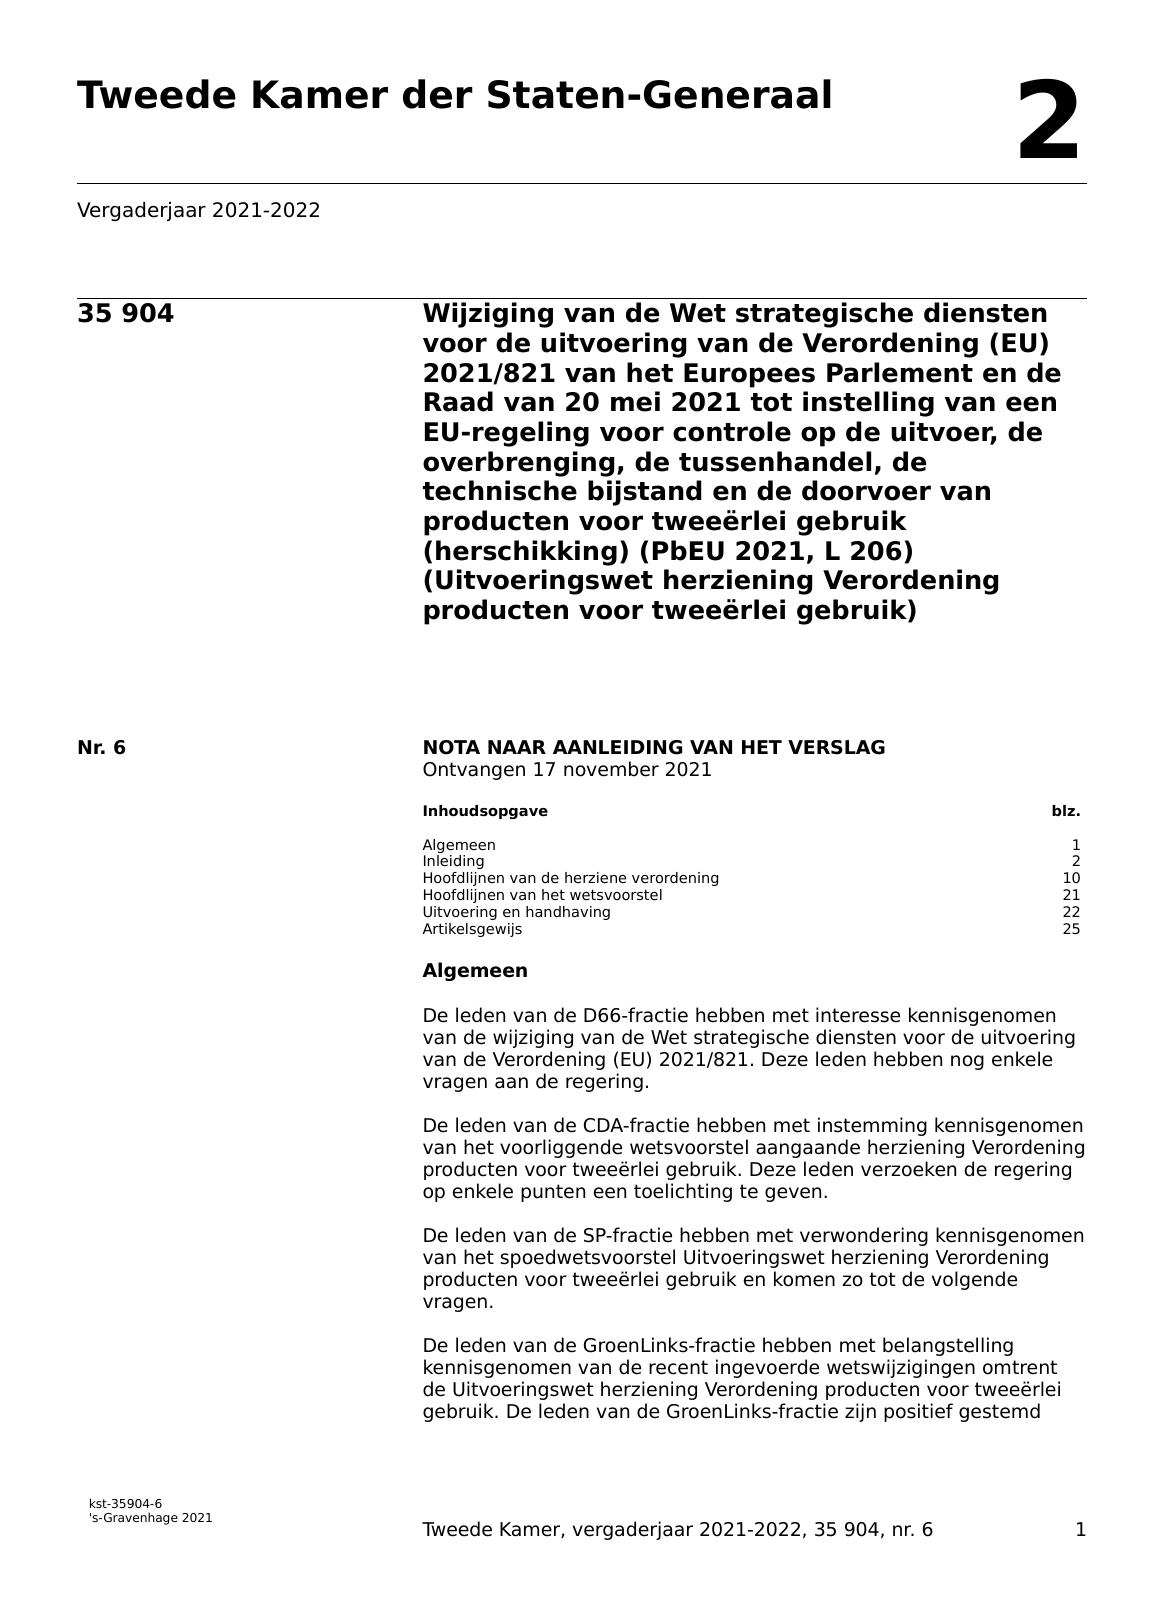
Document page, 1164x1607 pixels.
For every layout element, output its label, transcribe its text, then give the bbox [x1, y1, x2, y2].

table_cell [422, 819, 1028, 836]
table_cell 25 [1028, 921, 1087, 938]
table_cell Uitvoering en handhaving [422, 904, 1028, 921]
table_header Inhoudsopgave [422, 803, 1028, 819]
subtitle Nr. 6 NOTA NAAR AANLEIDING VAN HET VERSLAG [77, 737, 1087, 758]
table_cell Vergaderjaar 2021-2022 [77, 184, 1087, 298]
table_cell [1028, 819, 1087, 836]
table_cell Hoofdlijnen van het wetsvoorstel [422, 887, 1028, 904]
text kst-35904-6 [88, 1497, 323, 1511]
text De leden van de GroenLinks-fractie hebben met belangstelling kennisgenomen van de recent ingevoerde wetswijzigingen omtrent de Uitvoeringswet herziening Verordening producten voor tweeërlei gebruik. De leden van de GroenLinks-fractie zijn positief gestemd [422, 1335, 1087, 1423]
table_cell Hoofdlijnen van de herziene verordening [422, 870, 1028, 887]
text 's-Gravenhage 2021 [88, 1511, 323, 1525]
table_cell 10 [1028, 870, 1087, 887]
text Ontvangen 17 november 2021 [422, 758, 1087, 781]
text De leden van de D66-fractie hebben met interesse kennisgenomen van de wijziging van de Wet strategische diensten voor de uitvoering van de Verordening (EU) 2021/821. Deze leden hebben nog enkele vragen aan de regering. [422, 1004, 1087, 1092]
table_header blz. [1028, 803, 1087, 819]
text De leden van de SP-fractie hebben met verwondering kennisgenomen van het spoedwetsvoorstel Uitvoeringswet herziening Verordening producten voor tweeërlei gebruik en komen zo tot de volgende vragen. [422, 1225, 1087, 1313]
table_header Tweede Kamer der Staten-Generaal [77, 59, 886, 183]
text De leden van de CDA-fractie hebben met instemming kennisgenomen van het voorliggende wetsvoorstel aangaande herziening Verordening producten voor tweeërlei gebruik. Deze leden verzoeken de regering op enkele punten een toelichting te geven. [422, 1115, 1087, 1203]
table_cell Algemeen [422, 836, 1028, 853]
table_cell 2 [1028, 853, 1087, 870]
table_header 2 [886, 59, 1087, 183]
subtitle 35 904 Wijziging van de Wet strategische diensten voor de uitvoering van de Verordening (EU) 2021/821 van het Europees Parlement en de Raad van 20 mei 2021 tot instelling van een EU-regeling voor controle op de uitvoer, de overbrenging, de tussenhandel, de technische bijstand en de doorvoer van producten voor tweeërlei gebruik (herschikking) (PbEU 2021, L 206) (Uitvoeringswet herziening Verordening producten voor tweeërlei gebruik) [77, 299, 1087, 626]
table_cell Inleiding [422, 853, 1028, 870]
table_cell 21 [1028, 887, 1087, 904]
table_cell 22 [1028, 904, 1087, 921]
subtitle Algemeen [422, 960, 1087, 982]
table_cell Artikelsgewijs [422, 921, 1028, 938]
table_cell 1 [1028, 836, 1087, 853]
